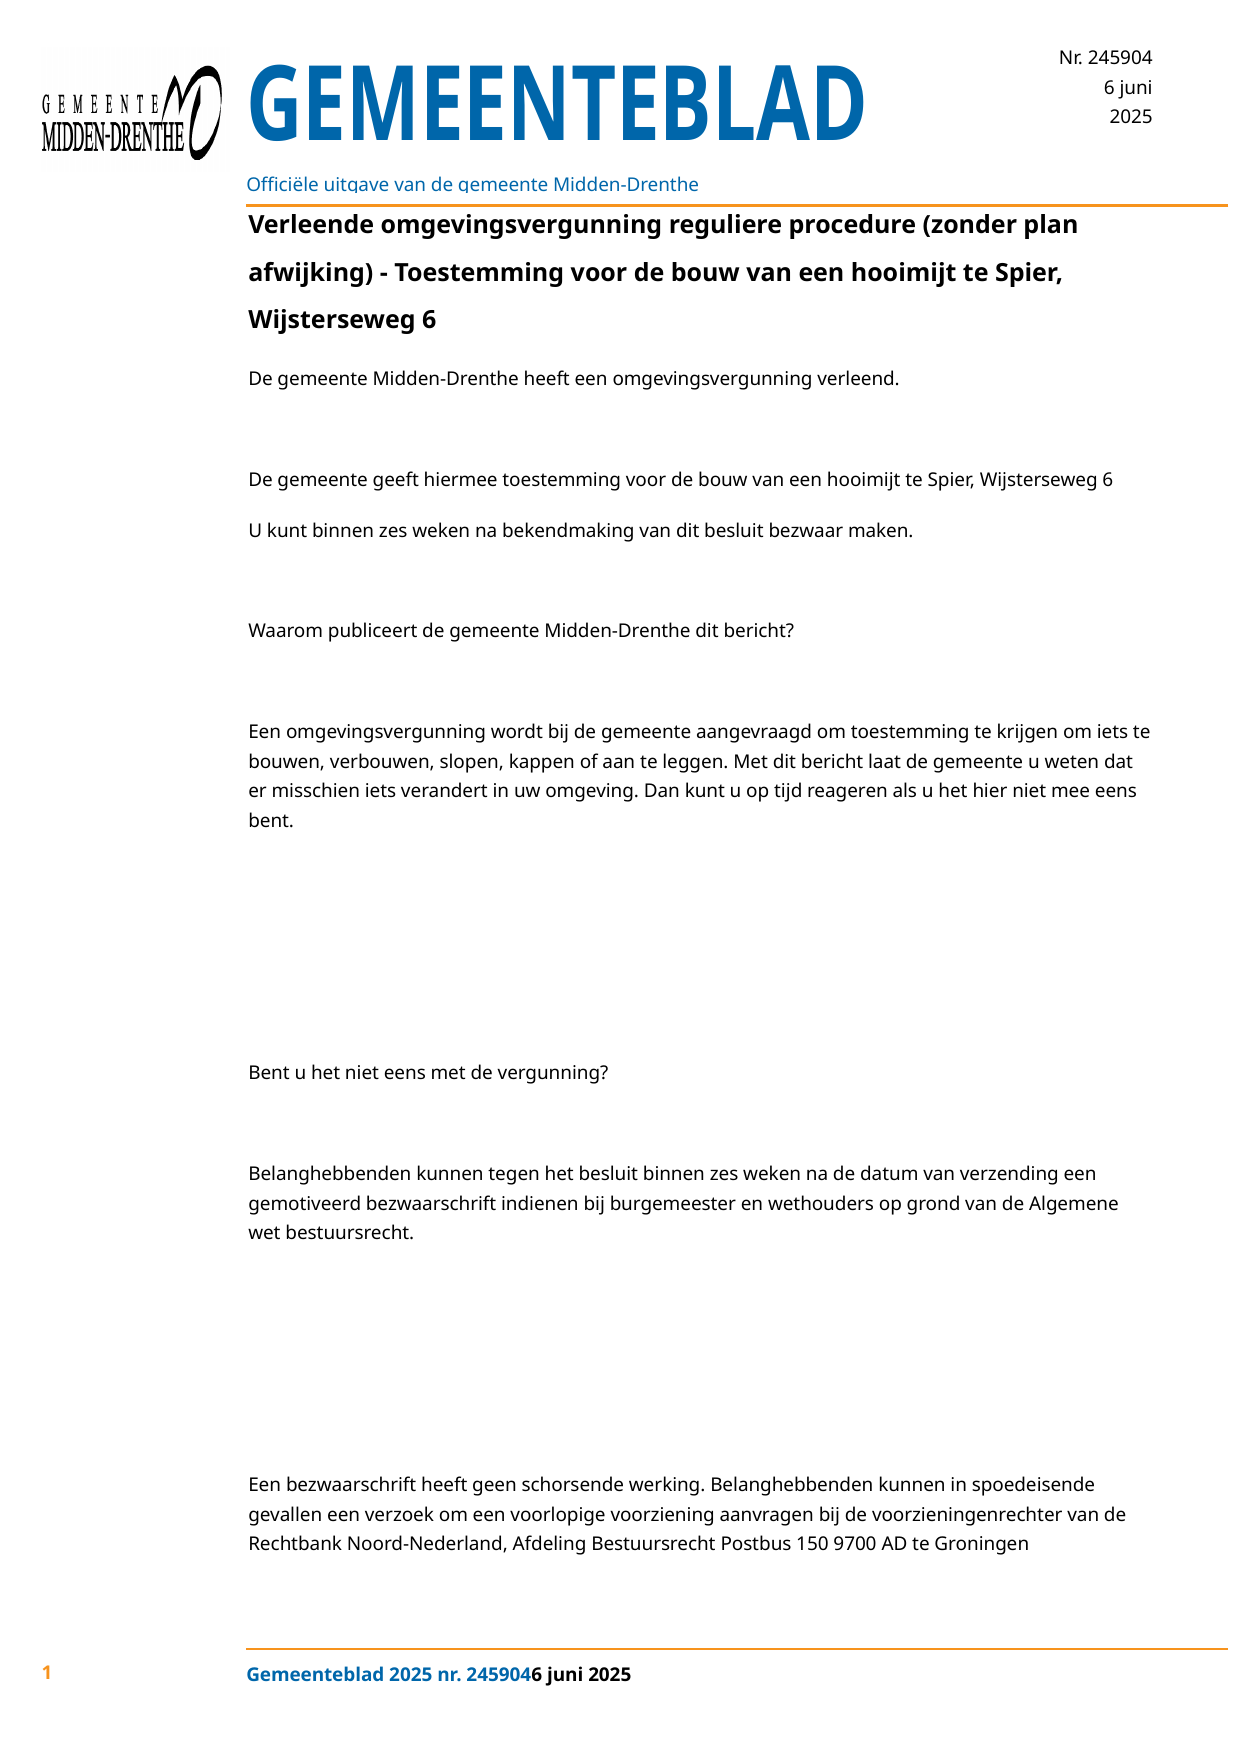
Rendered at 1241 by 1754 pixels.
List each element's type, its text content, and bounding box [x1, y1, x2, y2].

text Een omgevingsvergunning wordt bij de gemeente aangevraagd om toestemming te krijgen om iets te bouwen, verbouwen, slopen, kappen of aan te leggen. Met dit bericht laat de gemeente u weten dat er misschien iets verandert in uw omgeving. Dan kunt u op tijd reageren als u het hier niet mee eens bent. [248, 718, 1152, 833]
picture [41, 47, 231, 172]
text U kunt binnen zes weken na bekendmaking van dit besluit bezwaar maken. [248, 517, 1152, 542]
text De gemeente geeft hiermee toestemming voor de bouw van een hooimijt te Spier, Wijsterseweg 6 [248, 466, 1152, 492]
text De gemeente Midden-Drenthe heeft een omgevingsvergunning verleend. [248, 366, 1152, 391]
text Waarom publiceert de gemeente Midden-Drenthe dit bericht? [248, 618, 1152, 643]
text Bent u het niet eens met de vergunning? [248, 1059, 1152, 1085]
text Belanghebbenden kunnen tegen het besluit binnen zes weken na de datum van verzending een gemotiveerd bezwaarschrift indienen bij burgemeester en wethouders op grond van de Algemene wet bestuursrecht. [248, 1160, 1152, 1245]
text Een bezwaarschrift heeft geen schorsende werking. Belanghebbenden kunnen in spoedeisende gevallen een verzoek om een voorlopige voorziening aanvragen bij de voorzieningenrechter van de Rechtbank Noord-Nederland, Afdeling Bestuursrecht Postbus 150 9700 AD te Groningen [248, 1471, 1152, 1556]
text Verleende omgevingsvergunning reguliere procedure (zonder plan afwijking) - Toestemming voor de bouw van een hooimijt te Spier, Wijsterseweg 6 [248, 207, 1152, 336]
